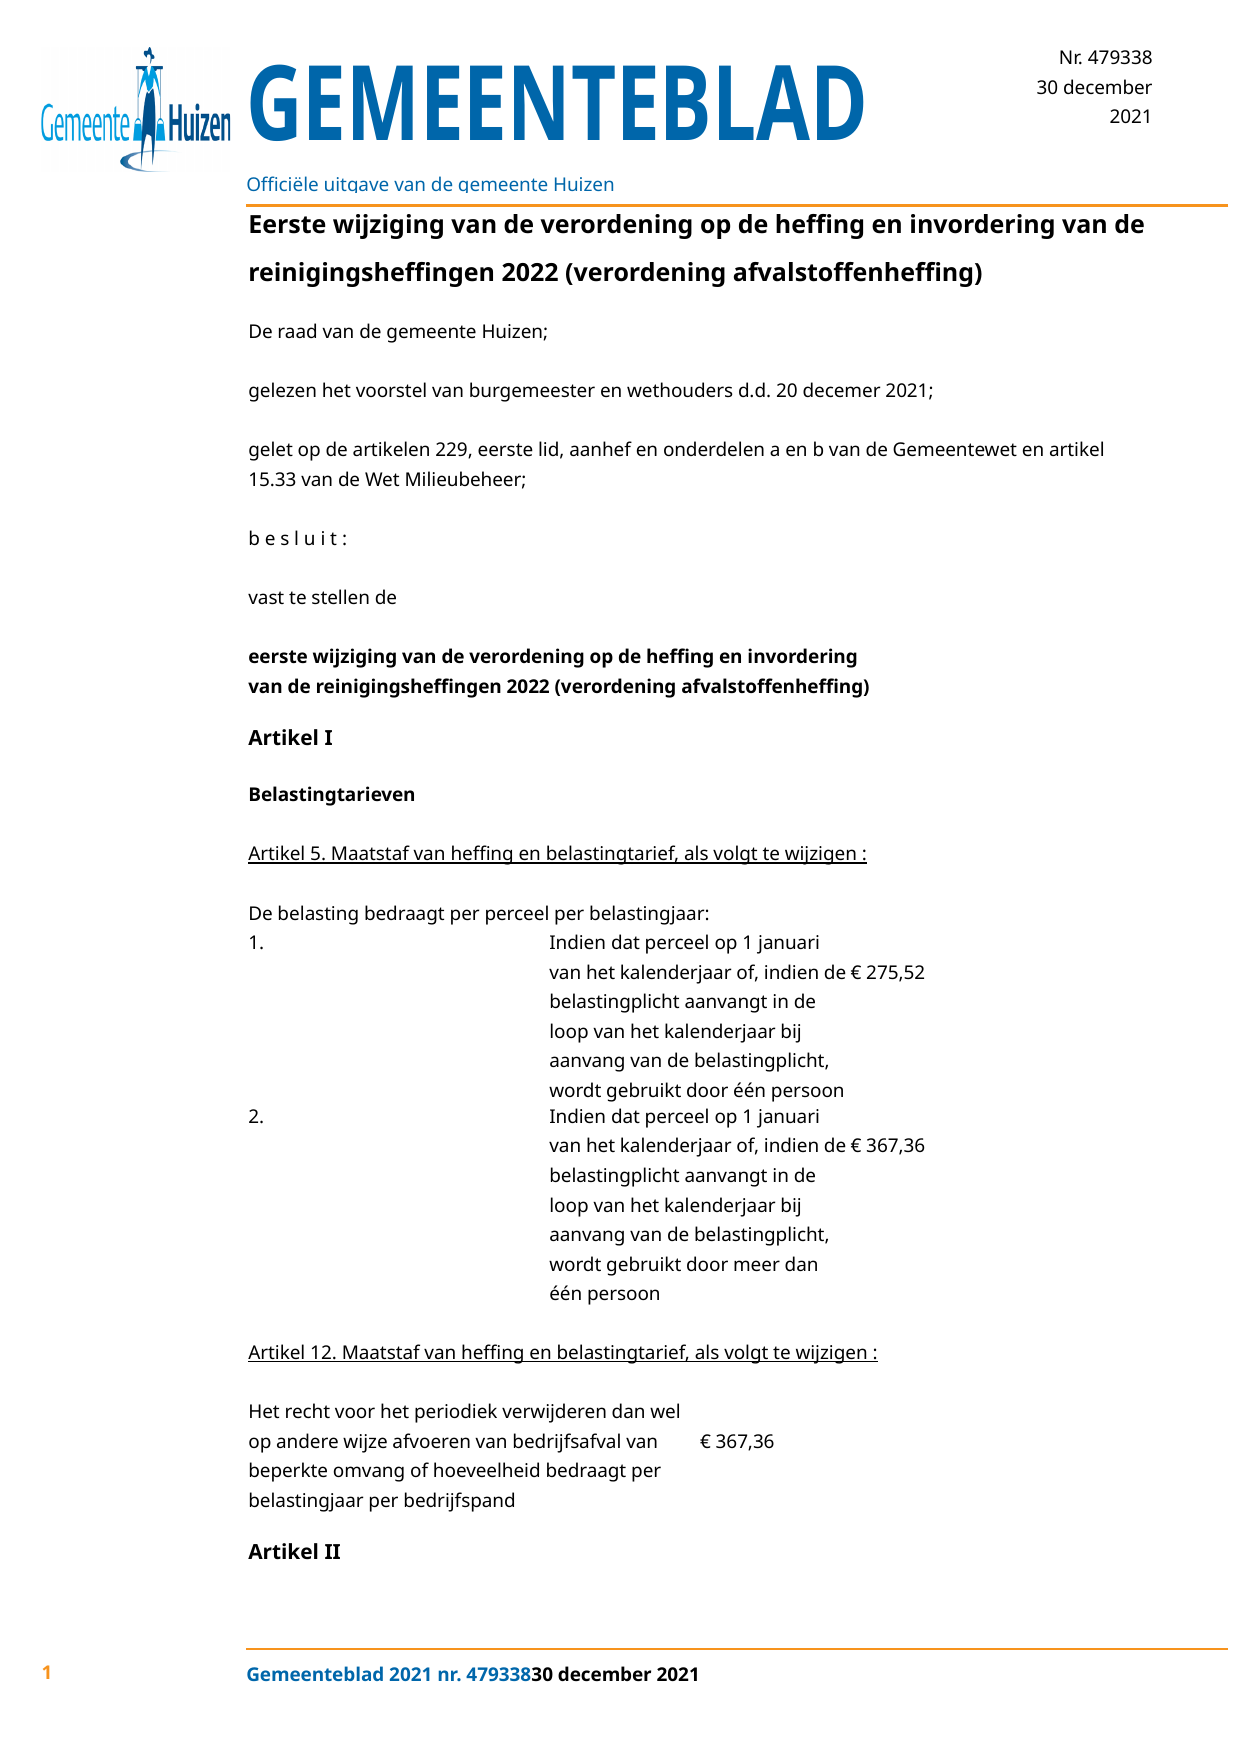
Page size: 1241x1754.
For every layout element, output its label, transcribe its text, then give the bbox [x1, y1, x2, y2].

text gelet op de artikelen 229, eerste lid, aanhef en onderdelen a en b van de Gemeentewet en artikel 15.33 van de Wet Milieubeheer; [248, 436, 1152, 492]
text De raad van de gemeente Huizen; [248, 318, 1152, 344]
text Artikel I [248, 723, 1152, 752]
text De belasting bedraagt per perceel per belastingjaar: [248, 900, 1152, 925]
text eerste wijziging van de verordening op de heffing en invordering [248, 643, 1152, 669]
text Eerste wijziging van de verordening op de heffing en invordering van de reinigingsheffingen 2022 (verordening afvalstoffenheffing) [248, 207, 1152, 288]
text Artikel II [248, 1537, 1152, 1565]
table_header Indien dat perceel op 1 januari van het kalenderjaar of, indien de belastingplicht aanvangt in de loop van het kalenderjaar bij aanvang van de belastingplicht, wordt gebruikt door één persoon [549, 929, 850, 1103]
table_header Het recht voor het periodiek verwijderen dan wel op andere wijze afvoeren van bedrijfsafval van beperkte omvang of hoeveelheid bedraagt per belastingjaar per bedrijfspand [248, 1398, 700, 1513]
text van de reinigingsheffingen 2022 (verordening afvalstoffenheffing) [248, 673, 1152, 699]
text Belastingtarieven [248, 781, 1152, 807]
text Artikel 12. Maatstaf van heffing en belastingtarief, als volgt te wijzigen : [248, 1339, 1152, 1365]
text b e s l u i t : [248, 525, 1152, 551]
table_cell € 367,36 [850, 1103, 1152, 1306]
text gelezen het voorstel van burgemeester en wethouders d.d. 20 decemer 2021; [248, 377, 1152, 403]
picture [41, 47, 231, 172]
text vast te stellen de [248, 584, 1152, 610]
text Artikel 5. Maatstaf van heffing en belastingtarief, als volgt te wijzigen : [248, 841, 1152, 866]
table_header 1. [248, 929, 549, 1103]
table_cell 2. [248, 1103, 549, 1306]
table_header € 275,52 [850, 929, 1152, 1103]
table_header € 367,36 [700, 1398, 1152, 1513]
table_cell Indien dat perceel op 1 januari van het kalenderjaar of, indien de belastingplicht aanvangt in de loop van het kalenderjaar bij aanvang van de belastingplicht, wordt gebruikt door meer dan één persoon [549, 1103, 850, 1306]
